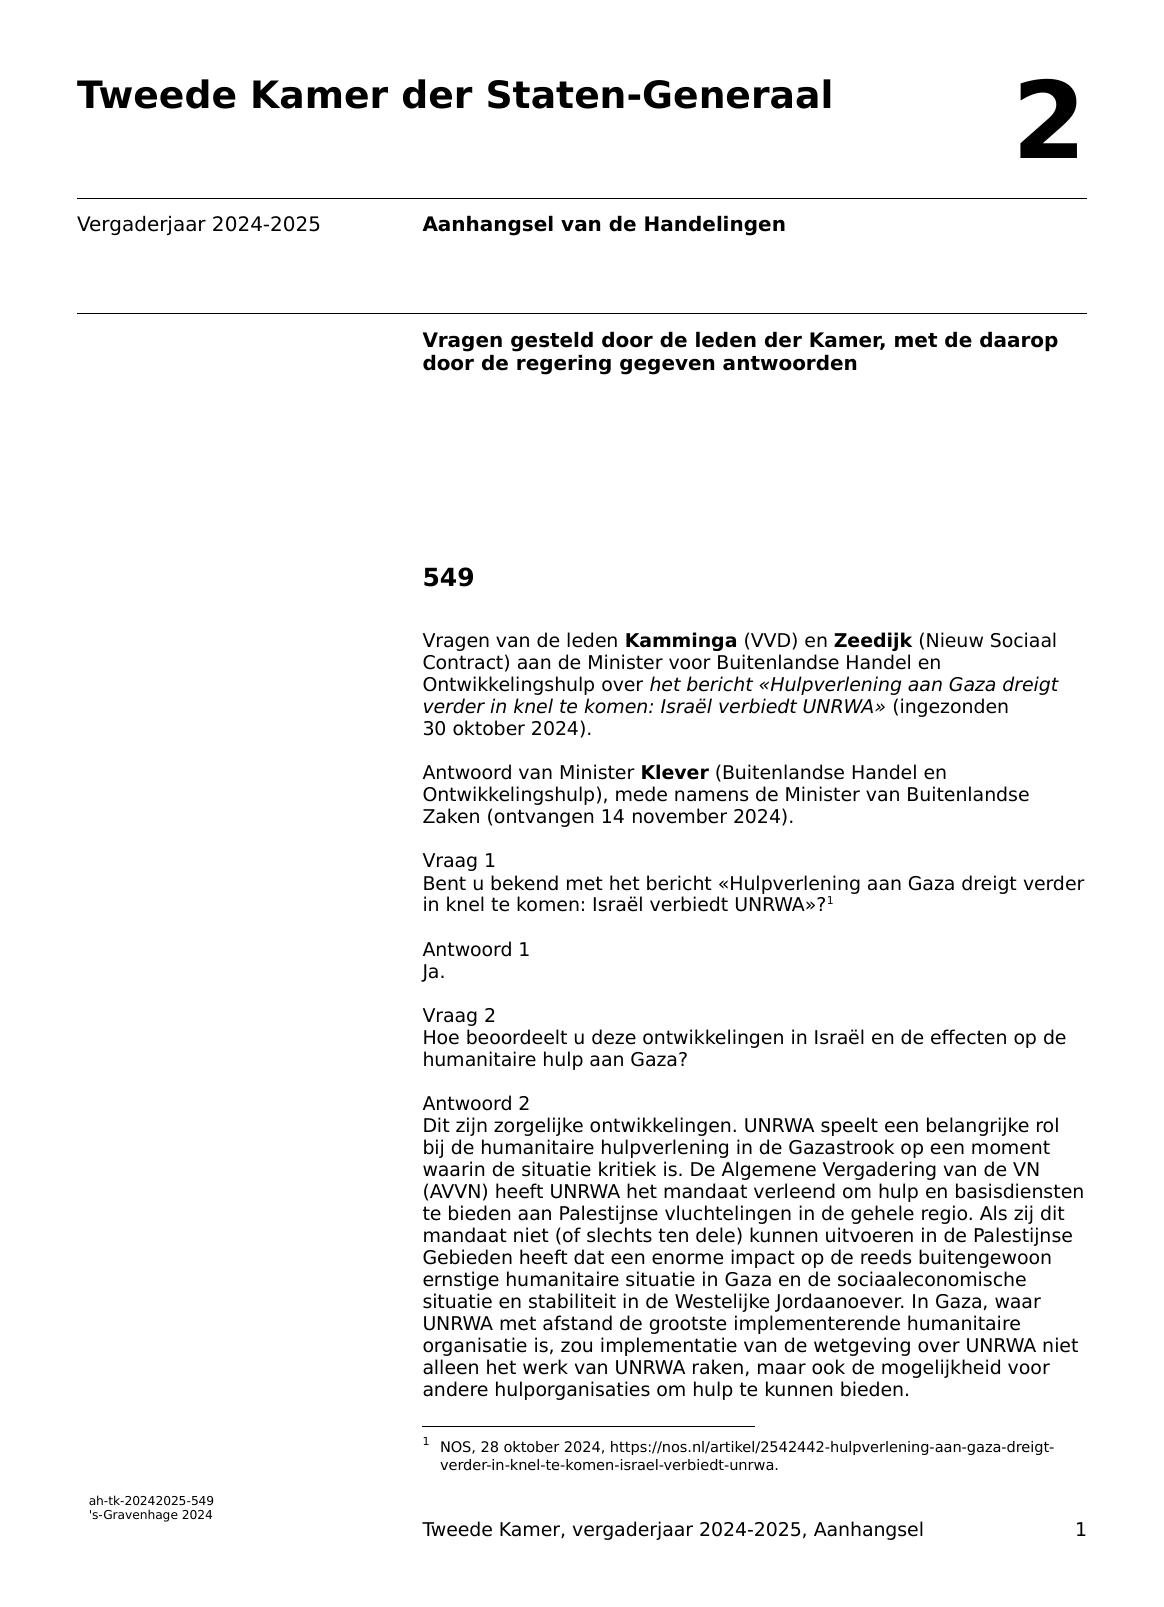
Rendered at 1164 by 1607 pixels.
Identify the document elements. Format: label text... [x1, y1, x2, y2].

text Antwoord 2 [422, 1093, 1087, 1115]
text NOS, 28 oktober 2024, https://nos.nl/artikel/2542442-hulpverlening-aan-gaza-dreigt-verder-in-knel-te-komen-israel-verbiedt-unrwa. [422, 1435, 1087, 1474]
table_header Tweede Kamer der Staten-Generaal [77, 59, 886, 198]
text Bent u bekend met het bericht «Hulpverlening aan Gaza dreigt verder in knel te komen: Israël verbiedt UNRWA»? [422, 872, 1087, 916]
table_cell [77, 314, 422, 375]
text ah-tk-20242025-549 [88, 1494, 323, 1508]
table_cell Vergaderjaar 2024-2025 [77, 199, 422, 313]
text Antwoord 1 [422, 938, 1087, 961]
text Vraag 1 [422, 850, 1087, 872]
text Vraag 2 [422, 1005, 1087, 1027]
text Antwoord van Minister Klever (Buitenlandse Handel en Ontwikkelingshulp), mede namens de Minister van Buitenlandse Zaken (ontvangen 14 november 2024). [422, 762, 1087, 828]
table_cell Aanhangsel van de Handelingen [422, 199, 1087, 313]
text Dit zijn zorgelijke ontwikkelingen. UNRWA speelt een belangrijke rol bij de humanitaire hulpverlening in de Gazastrook op een moment waarin de situatie kritiek is. De Algemene Vergadering van de VN (AVVN) heeft UNRWA het mandaat verleend om hulp en basisdiensten te bieden aan Palestijnse vluchtelingen in de gehele regio. Als zij dit mandaat niet (of slechts ten dele) kunnen uitvoeren in de Palestijnse Gebieden heeft dat een enorme impact op de reeds buitengewoon ernstige humanitaire situatie in Gaza en de sociaaleconomische situatie en stabiliteit in de Westelijke Jordaanoever. In Gaza, waar UNRWA met afstand de grootste implementerende humanitaire organisatie is, zou implementatie van de wetgeving over UNRWA niet alleen het werk van UNRWA raken, maar ook de mogelijkheid voor andere hulporganisaties om hulp te kunnen bieden. [422, 1115, 1087, 1401]
text 549 [422, 563, 1087, 592]
table_header 2 [886, 59, 1087, 198]
table_cell Vragen gesteld door de leden der Kamer, met de daarop door de regering gegeven antwoorden [422, 314, 1087, 375]
text Vragen van de leden Kamminga (VVD) en Zeedijk (Nieuw Sociaal Contract) aan de Minister voor Buitenlandse Handel en Ontwikkelingshulp over het bericht «Hulpverlening aan Gaza dreigt verder in knel te komen: Israël verbiedt UNRWA» (ingezonden 30 oktober 2024). [422, 630, 1087, 740]
text Ja. [422, 961, 1087, 982]
text Hoe beoordeelt u deze ontwikkelingen in Israël en de effecten op de humanitaire hulp aan Gaza? [422, 1027, 1087, 1071]
text 's-Gravenhage 2024 [88, 1508, 323, 1522]
